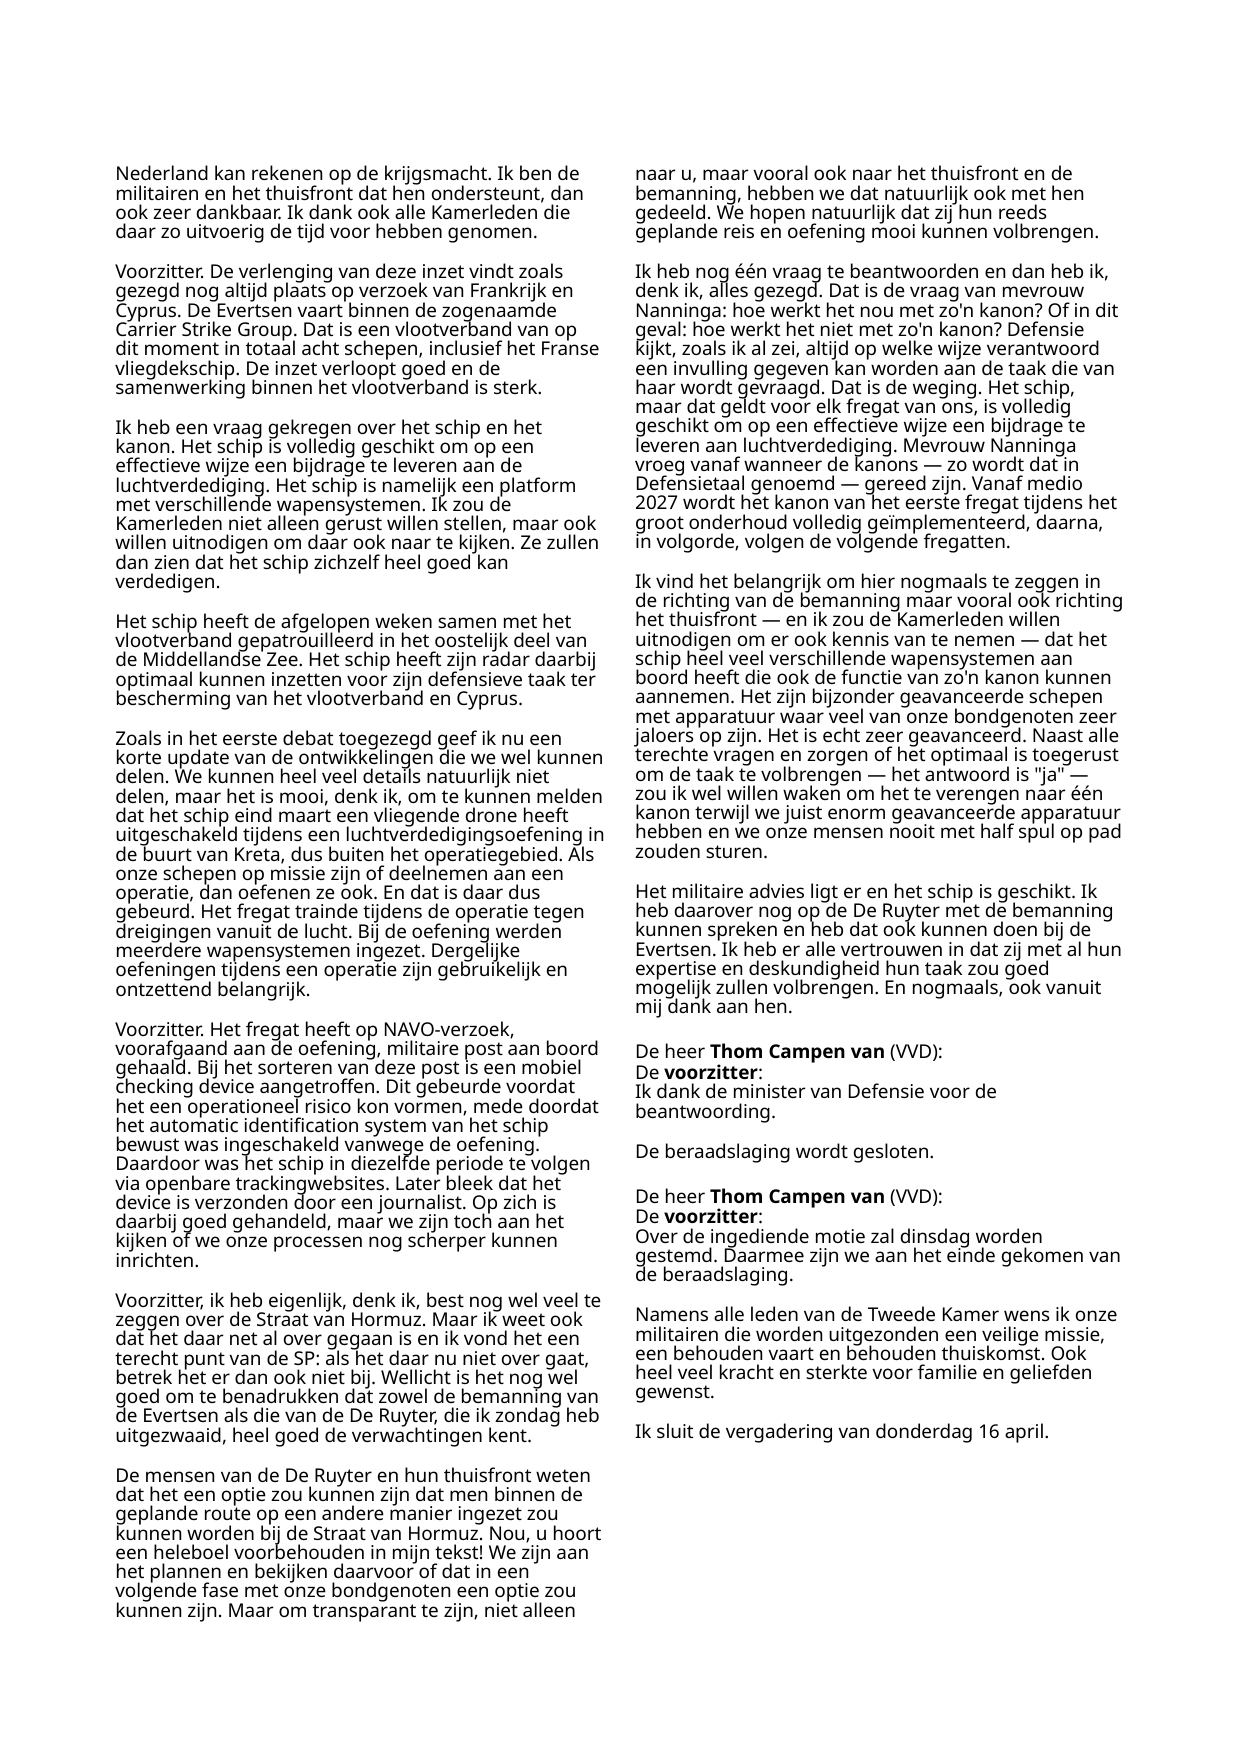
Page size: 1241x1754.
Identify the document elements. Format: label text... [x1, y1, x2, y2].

text Voorzitter. De verlenging van deze inzet vindt zoals gezegd nog altijd plaats op verzoek van Frankrijk en Cyprus. De Evertsen vaart binnen de zogenaamde Carrier Strike Group. Dat is een vlootverband van op dit moment in totaal acht schepen, inclusief het Franse vliegdekschip. De inzet verloopt goed en de samenwerking binnen het vlootverband is sterk. [115, 263, 605, 398]
text De voorzitter: [635, 1064, 1125, 1083]
text De heer Thom Campen van (VVD): [635, 1038, 1125, 1064]
text Ik dank de minister van Defensie voor de beantwoording. [635, 1083, 1125, 1122]
text De mensen van de De Ruyter en hun thuisfront weten dat het een optie zou kunnen zijn dat men binnen de geplande route op een andere manier ingezet zou kunnen worden bij de Straat van Hormuz. Nou, u hoort een heleboel voorbehouden in mijn tekst! We zijn aan het plannen en bekijken daarvoor of dat in een volgende fase met onze bondgenoten een optie zou kunnen zijn. Maar om transparant te zijn, niet alleen [115, 1467, 605, 1621]
text Ik sluit de vergadering van donderdag 16 april. [635, 1423, 1125, 1443]
text Ik vind het belangrijk om hier nogmaals te zeggen in de richting van de bemanning maar vooral ook richting het thuisfront — en ik zou de Kamerleden willen uitnodigen om er ook kennis van te nemen — dat het schip heel veel verschillende wapensystemen aan boord heeft die ook de functie van zo'n kanon kunnen aannemen. Het zijn bijzonder geavanceerde schepen met apparatuur waar veel van onze bondgenoten zeer jaloers op zijn. Het is echt zeer geavanceerd. Naast alle terechte vragen en zorgen of het optimaal is toegerust om de taak te volbrengen — het antwoord is "ja" — zou ik wel willen waken om het te verengen naar één kanon terwijl we juist enorm geavanceerde apparatuur hebben en we onze mensen nooit met half spul op pad zouden sturen. [635, 573, 1125, 862]
text Over de ingediende motie zal dinsdag worden gestemd. Daarmee zijn we aan het einde gekomen van de beraadslaging. [635, 1228, 1125, 1286]
text Ik heb een vraag gekregen over het schip en het kanon. Het schip is volledig geschikt om op een effectieve wijze een bijdrage te leveren aan de luchtverdediging. Het schip is namelijk een platform met verschillende wapensystemen. Ik zou de Kamerleden niet alleen gerust willen stellen, maar ook willen uitnodigen om daar ook naar te kijken. Ze zullen dan zien dat het schip zichzelf heel goed kan verdedigen. [115, 419, 605, 592]
text Het militaire advies ligt er en het schip is geschikt. Ik heb daarover nog op de De Ruyter met de bemanning kunnen spreken en heb dat ook kunnen doen bij de Evertsen. Ik heb er alle vertrouwen in dat zij met al hun expertise en deskundigheid hun taak zou goed mogelijk zullen volbrengen. En nogmaals, ook vanuit mij dank aan hen. [635, 883, 1125, 1018]
text De voorzitter: [635, 1208, 1125, 1228]
text naar u, maar vooral ook naar het thuisfront en de bemanning, hebben we dat natuurlijk ook met hen gedeeld. We hopen natuurlijk dat zij hun reeds geplande reis en oefening mooi kunnen volbrengen. [635, 165, 1125, 242]
text Voorzitter, ik heb eigenlijk, denk ik, best nog wel veel te zeggen over de Straat van Hormuz. Maar ik weet ook dat het daar net al over gegaan is en ik vond het een terecht punt van de SP: als het daar nu niet over gaat, betrek het er dan ook niet bij. Wellicht is het nog wel goed om te benadrukken dat zowel de bemanning van de Evertsen als die van de De Ruyter, die ik zondag heb uitgezwaaid, heel goed de verwachtingen kent. [115, 1292, 605, 1446]
text Zoals in het eerste debat toegezegd geef ik nu een korte update van de ontwikkelingen die we wel kunnen delen. We kunnen heel veel details natuurlijk niet delen, maar het is mooi, denk ik, om te kunnen melden dat het schip eind maart een vliegende drone heeft uitgeschakeld tijdens een luchtverdedigingsoefening in de buurt van Kreta, dus buiten het operatiegebied. Als onze schepen op missie zijn of deelnemen aan een operatie, dan oefenen ze ook. En dat is daar dus gebeurd. Het fregat trainde tijdens de operatie tegen dreigingen vanuit de lucht. Bij de oefening werden meerdere wapensystemen ingezet. Dergelijke oefeningen tijdens een operatie zijn gebruikelijk en ontzettend belangrijk. [115, 730, 605, 1000]
text De heer Thom Campen van (VVD): [635, 1183, 1125, 1208]
text Voorzitter. Het fregat heeft op NAVO-verzoek, voorafgaand aan de oefening, militaire post aan boord gehaald. Bij het sorteren van deze post is een mobiel checking device aangetroffen. Dit gebeurde voordat het een operationeel risico kon vormen, mede doordat het automatic identification system van het schip bewust was ingeschakeld vanwege de oefening. Daardoor was het schip in diezelfde periode te volgen via openbare trackingwebsites. Later bleek dat het device is verzonden door een journalist. Op zich is daarbij goed gehandeld, maar we zijn toch aan het kijken of we onze processen nog scherper kunnen inrichten. [115, 1021, 605, 1271]
text Ik heb nog één vraag te beantwoorden en dan heb ik, denk ik, alles gezegd. Dat is de vraag van mevrouw Nanninga: hoe werkt het nou met zo'n kanon? Of in dit geval: hoe werkt het niet met zo'n kanon? Defensie kijkt, zoals ik al zei, altijd op welke wijze verantwoord een invulling gegeven kan worden aan de taak die van haar wordt gevraagd. Dat is de weging. Het schip, maar dat geldt voor elk fregat van ons, is volledig geschikt om op een effectieve wijze een bijdrage te leveren aan luchtverdediging. Mevrouw Nanninga vroeg vanaf wanneer de kanons — zo wordt dat in Defensietaal genoemd — gereed zijn. Vanaf medio 2027 wordt het kanon van het eerste fregat tijdens het groot onderhoud volledig geïmplementeerd, daarna, in volgorde, volgen de volgende fregatten. [635, 263, 1125, 552]
text Nederland kan rekenen op de krijgsmacht. Ik ben de militairen en het thuisfront dat hen ondersteunt, dan ook zeer dankbaar. Ik dank ook alle Kamerleden die daar zo uitvoerig de tijd voor hebben genomen. [115, 165, 605, 242]
text De beraadslaging wordt gesloten. [635, 1143, 1125, 1162]
text Namens alle leden van de Tweede Kamer wens ik onze militairen die worden uitgezonden een veilige missie, een behouden vaart en behouden thuiskomst. Ook heel veel kracht en sterkte voor familie en geliefden gewenst. [635, 1306, 1125, 1403]
text Het schip heeft de afgelopen weken samen met het vlootverband gepatrouilleerd in het oostelijk deel van de Middellandse Zee. Het schip heeft zijn radar daarbij optimaal kunnen inzetten voor zijn defensieve taak ter bescherming van het vlootverband en Cyprus. [115, 613, 605, 709]
